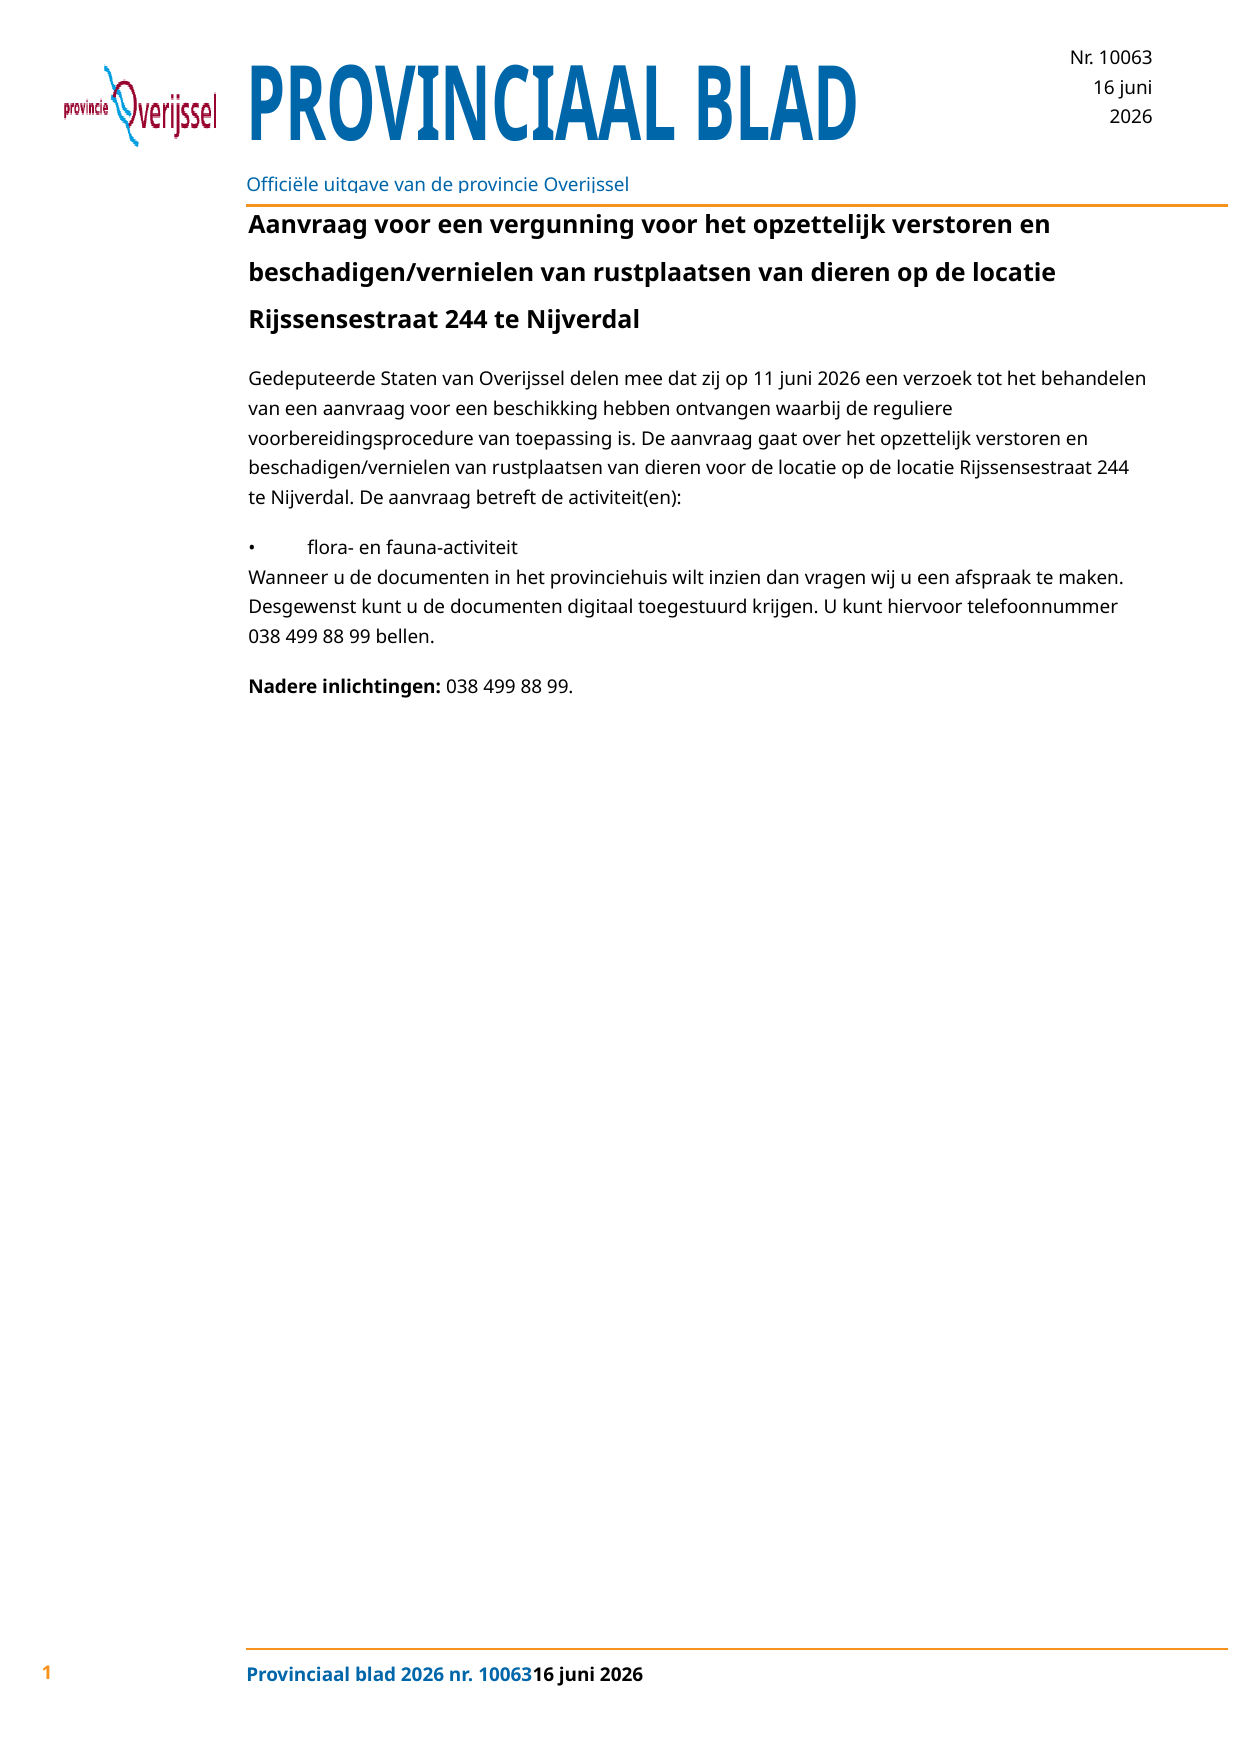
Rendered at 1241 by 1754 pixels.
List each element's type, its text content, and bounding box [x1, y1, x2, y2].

picture [41, 47, 231, 172]
text Aanvraag voor een vergunning voor het opzettelijk verstoren en beschadigen/vernielen van rustplaatsen van dieren op de locatie Rijssensestraat 244 te Nijverdal [248, 207, 1152, 336]
text Gedeputeerde Staten van Overijssel delen mee dat zij op 11 juni 2026 een verzoek tot het behandelen van een aanvraag voor een beschikking hebben ontvangen waarbij de reguliere voorbereidingsprocedure van toepassing is. De aanvraag gaat over het opzettelijk verstoren en beschadigen/vernielen van rustplaatsen van dieren voor de locatie op de locatie Rijssensestraat 244 te Nijverdal. De aanvraag betreft de activiteit(en): [248, 366, 1152, 509]
text Wanneer u de documenten in het provinciehuis wilt inzien dan vragen wij u een afspraak te maken. Desgewenst kunt u de documenten digitaal toegestuurd krijgen. U kunt hiervoor telefoonnummer 038 499 88 99 bellen. [248, 564, 1152, 649]
text Nadere inlichtingen: 038 499 88 99. [248, 673, 1152, 699]
list flora- en fauna-activiteit [248, 534, 1152, 560]
